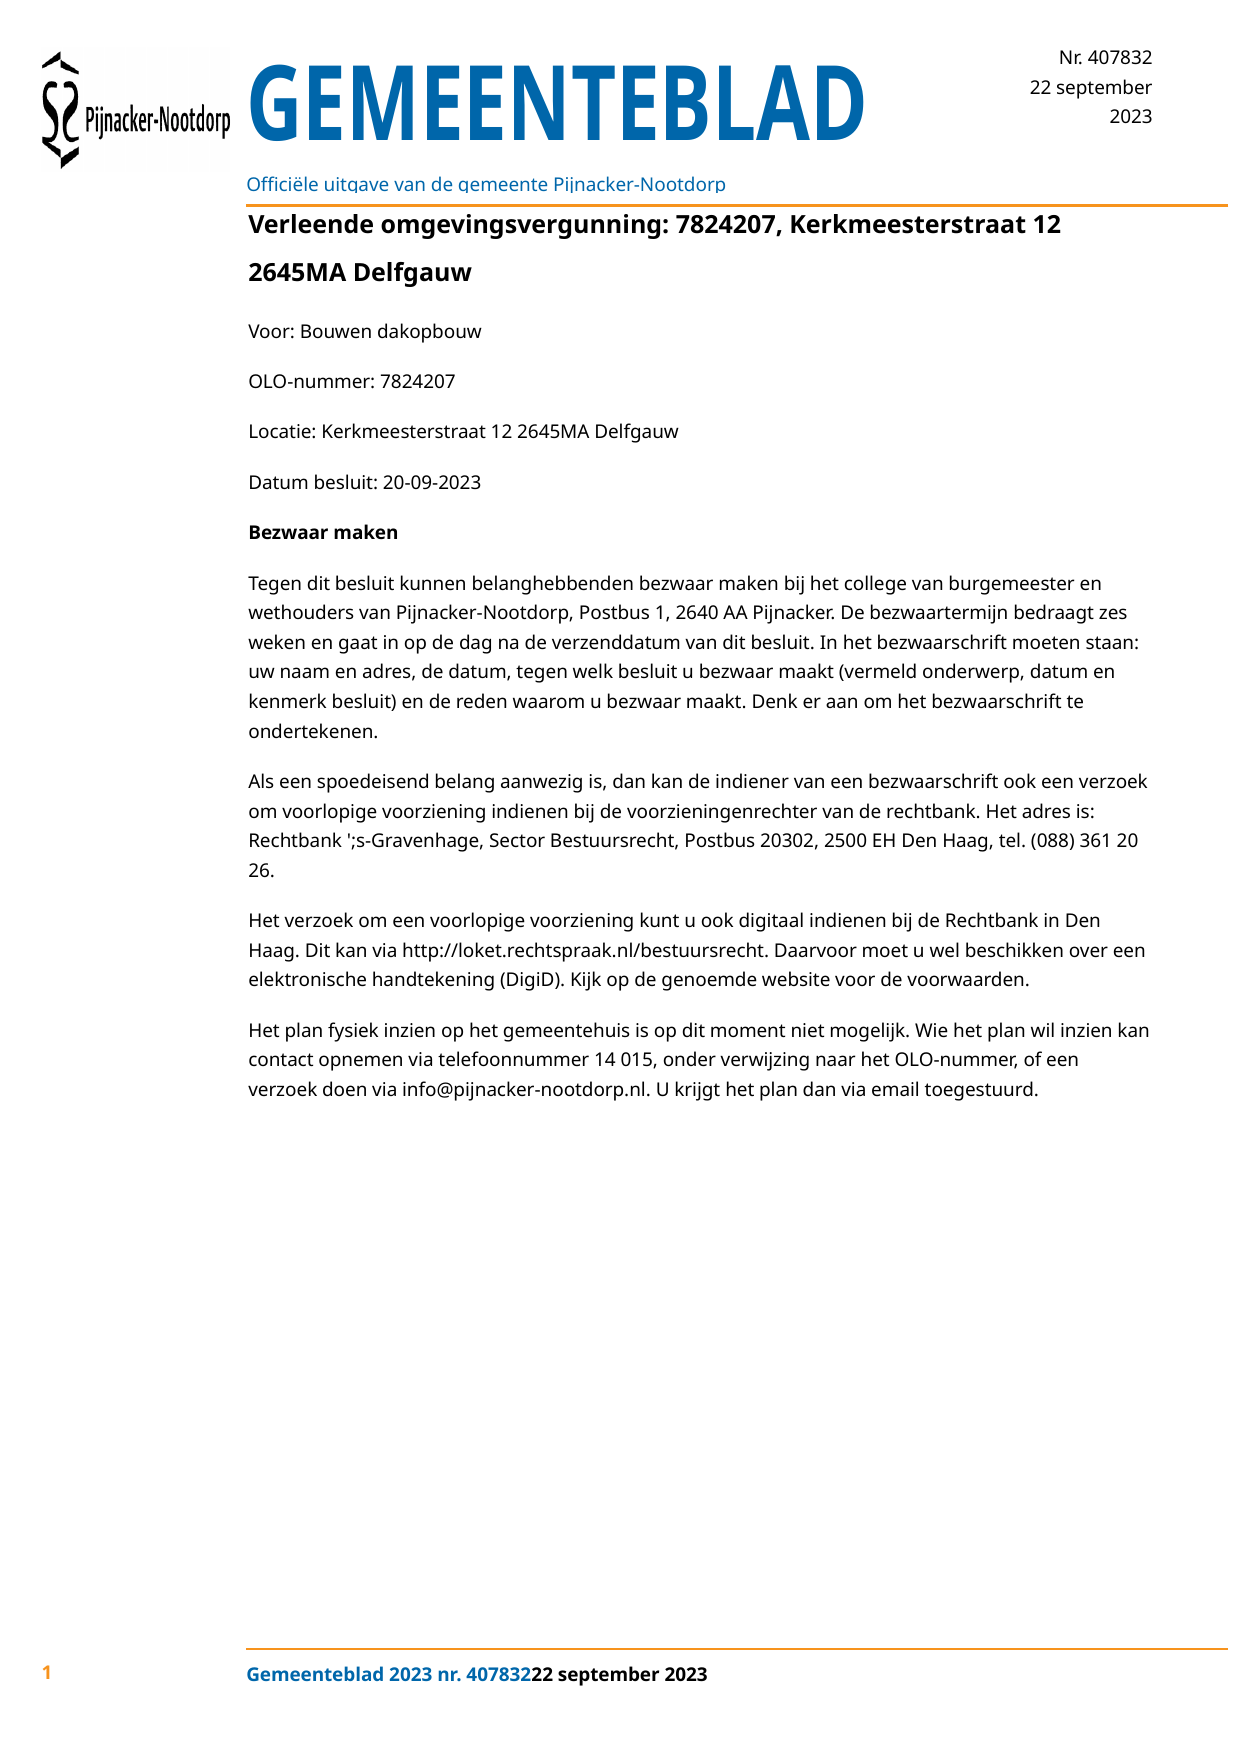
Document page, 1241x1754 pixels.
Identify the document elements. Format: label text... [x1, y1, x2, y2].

picture [41, 47, 231, 172]
text Het verzoek om een voorlopige voorziening kunt u ook digitaal indienen bij de Rechtbank in Den Haag. Dit kan via http://loket.rechtspraak.nl/bestuursrecht. Daarvoor moet u wel beschikken over een elektronische handtekening (DigiD). Kijk op de genoemde website voor de voorwaarden. [248, 907, 1152, 992]
text Tegen dit besluit kunnen belanghebbenden bezwaar maken bij het college van burgemeester en wethouders van Pijnacker-Nootdorp, Postbus 1, 2640 AA Pijnacker. De bezwaartermijn bedraagt zes weken en gaat in op de dag na de verzenddatum van dit besluit. In het bezwaarschrift moeten staan: uw naam en adres, de datum, tegen welk besluit u bezwaar maakt (vermeld onderwerp, datum en kenmerk besluit) en de reden waarom u bezwaar maakt. Denk er aan om het bezwaarschrift te ondertekenen. [248, 570, 1152, 744]
text Het plan fysiek inzien op het gemeentehuis is op dit moment niet mogelijk. Wie het plan wil inzien kan contact opnemen via telefoonnummer 14 015, onder verwijzing naar het OLO-nummer, of een verzoek doen via info@pijnacker-nootdorp.nl. U krijgt het plan dan via email toegestuurd. [248, 1017, 1152, 1102]
text Datum besluit: 20-09-2023 [248, 469, 1152, 495]
text OLO-nummer: 7824207 [248, 368, 1152, 394]
text Bezwaar maken [248, 519, 1152, 545]
text Verleende omgevingsvergunning: 7824207, Kerkmeesterstraat 12 2645MA Delfgauw [248, 207, 1152, 288]
text Als een spoedeisend belang aanwezig is, dan kan de indiener van een bezwaarschrift ook een verzoek om voorlopige voorziening indienen bij de voorzieningenrechter van de rechtbank. Het adres is: Rechtbank ';s-Gravenhage, Sector Bestuursrecht, Postbus 20302, 2500 EH Den Haag, tel. (088) 361 20 26. [248, 768, 1152, 883]
text Locatie: Kerkmeesterstraat 12 2645MA Delfgauw [248, 419, 1152, 444]
text Voor: Bouwen dakopbouw [248, 318, 1152, 344]
